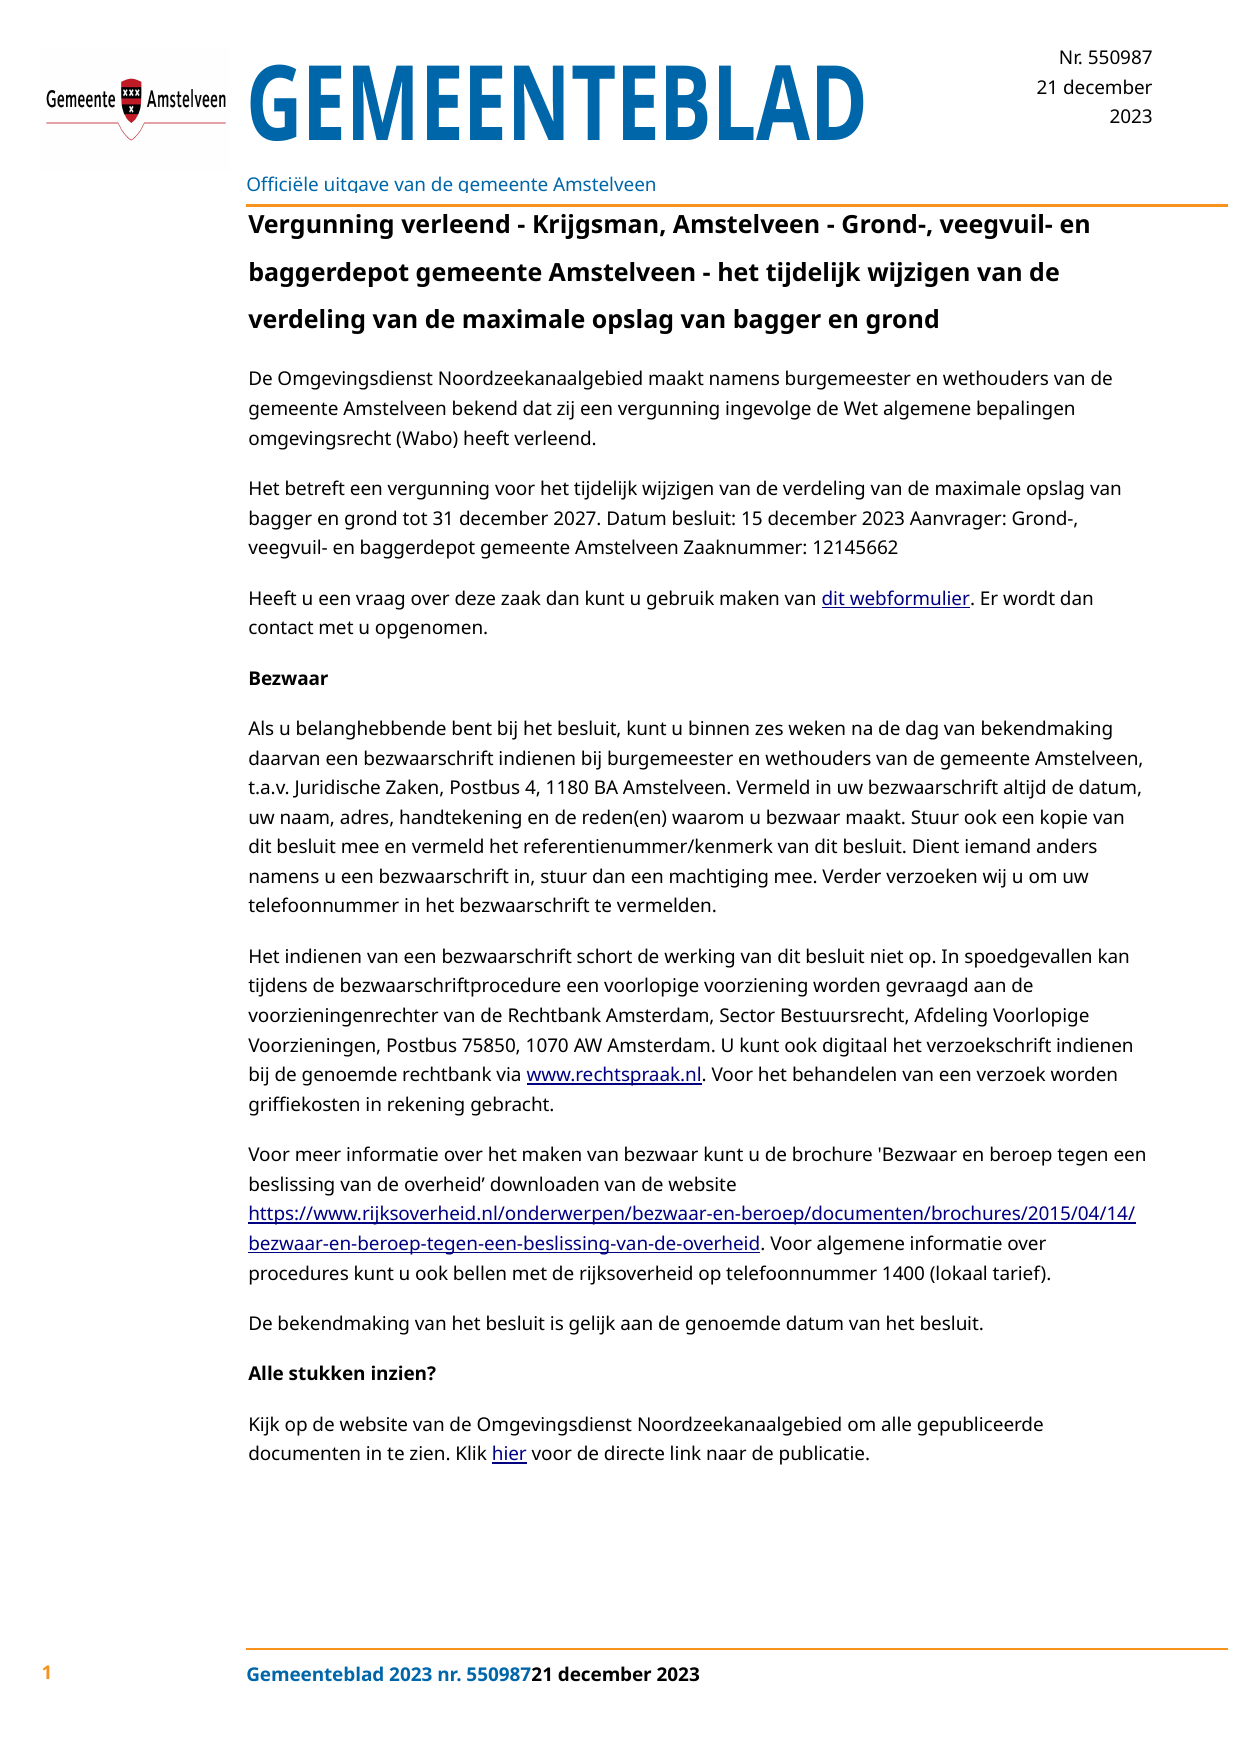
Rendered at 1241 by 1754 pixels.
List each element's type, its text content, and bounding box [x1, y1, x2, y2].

text Het indienen van een bezwaarschrift schort de werking van dit besluit niet op. In spoedgevallen kan tijdens de bezwaarschriftprocedure een voorlopige voorziening worden gevraagd aan de voorzieningenrechter van de Rechtbank Amsterdam, Sector Bestuursrecht, Afdeling Voorlopige Voorzieningen, Postbus 75850, 1070 AW Amsterdam. U kunt ook digitaal het verzoekschrift indienen bij de genoemde rechtbank via www.rechtspraak.nl. Voor het behandelen van een verzoek worden griffiekosten in rekening gebracht. [248, 943, 1152, 1117]
text Vergunning verleend - Krijgsman, Amstelveen - Grond-, veegvuil- en baggerdepot gemeente Amstelveen - het tijdelijk wijzigen van de verdeling van de maximale opslag van bagger en grond [248, 207, 1152, 336]
text Kijk op de website van de Omgevingsdienst Noordzeekanaalgebied om alle gepubliceerde documenten in te zien. Klik hier voor de directe link naar de publicatie. [248, 1411, 1152, 1466]
text De Omgevingsdienst Noordzeekanaalgebied maakt namens burgemeester en wethouders van de gemeente Amstelveen bekend dat zij een vergunning ingevolge de Wet algemene bepalingen omgevingsrecht (Wabo) heeft verleend. [248, 366, 1152, 450]
text Heeft u een vraag over deze zaak dan kunt u gebruik maken van dit webformulier. Er wordt dan contact met u opgenomen. [248, 585, 1152, 640]
text De bekendmaking van het besluit is gelijk aan de genoemde datum van het besluit. [248, 1310, 1152, 1336]
text Alle stukken inzien? [248, 1361, 1152, 1386]
text Als u belanghebbende bent bij het besluit, kunt u binnen zes weken na de dag van bekendmaking daarvan een bezwaarschrift indienen bij burgemeester en wethouders van de gemeente Amstelveen, t.a.v. Juridische Zaken, Postbus 4, 1180 BA Amstelveen. Vermeld in uw bezwaarschrift altijd de datum, uw naam, adres, handtekening en de reden(en) waarom u bezwaar maakt. Stuur ook een kopie van dit besluit mee en vermeld het referentienummer/kenmerk van dit besluit. Dient iemand anders namens u een bezwaarschrift in, stuur dan een machtiging mee. Verder verzoeken wij u om uw telefoonnummer in het bezwaarschrift te vermelden. [248, 715, 1152, 918]
text Bezwaar [248, 665, 1152, 690]
text Het betreft een vergunning voor het tijdelijk wijzigen van de verdeling van de maximale opslag van bagger en grond tot 31 december 2027. Datum besluit: 15 december 2023 Aanvrager: Grond-, veegvuil- en baggerdepot gemeente Amstelveen Zaaknummer: 12145662 [248, 475, 1152, 560]
picture [41, 47, 231, 172]
text Voor meer informatie over het maken van bezwaar kunt u de brochure 'Bezwaar en beroep tegen een beslissing van de overheid’ downloaden van de website https://www.rijksoverheid.nl/onderwerpen/bezwaar-en-beroep/documenten/brochures/2015/04/14/bezwaar-en-beroep-tegen-een-beslissing-van-de-overheid. Voor algemene informatie over procedures kunt u ook bellen met de rijksoverheid op telefoonnummer 1400 (lokaal tarief). [248, 1141, 1152, 1285]
